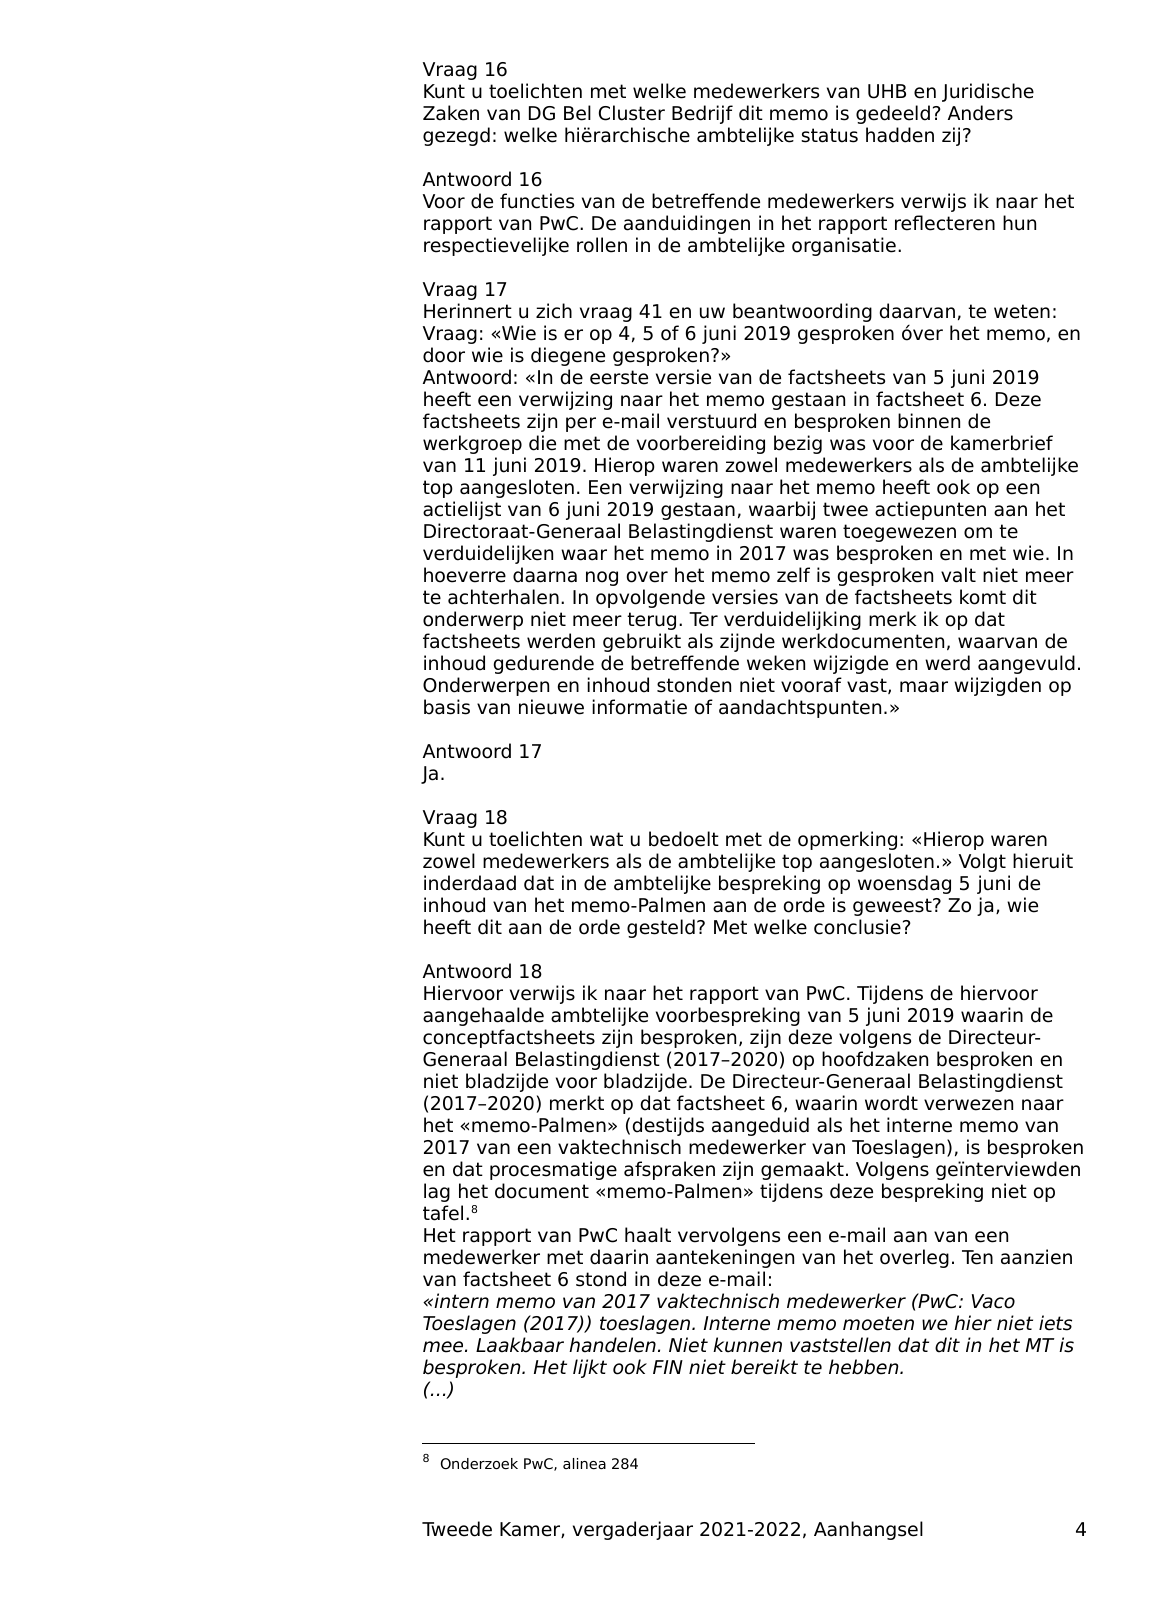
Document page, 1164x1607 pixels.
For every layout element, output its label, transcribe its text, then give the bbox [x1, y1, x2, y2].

text Onderzoek PwC, alinea 284 [422, 1452, 1087, 1474]
text Het rapport van PwC haalt vervolgens een e-mail aan van een medewerker met daarin aantekeningen van het overleg. Ten aanzien van factsheet 6 stond in deze e-mail: [422, 1225, 1087, 1291]
text Vraag 17 [422, 279, 1087, 301]
text Kunt u toelichten met welke medewerkers van UHB en Juridische Zaken van DG Bel Cluster Bedrijf dit memo is gedeeld? Anders gezegd: welke hiërarchische ambtelijke status hadden zij? [422, 81, 1087, 147]
text Hiervoor verwijs ik naar het rapport van PwC. Tijdens de hiervoor aangehaalde ambtelijke voorbespreking van 5 juni 2019 waarin de conceptfactsheets zijn besproken, zijn deze volgens de Directeur-Generaal Belastingdienst (2017–2020) op hoofdzaken besproken en niet bladzijde voor bladzijde. De Directeur-Generaal Belastingdienst (2017–2020) merkt op dat factsheet 6, waarin wordt verwezen naar het «memo-Palmen» (destijds aangeduid als het interne memo van 2017 van een vaktechnisch medewerker van Toeslagen), is besproken en dat procesmatige afspraken zijn gemaakt. Volgens geïnterviewden lag het document «memo-Palmen» tijdens deze bespreking niet op tafel. [422, 983, 1087, 1225]
text Antwoord 18 [422, 961, 1087, 983]
text Antwoord 16 [422, 169, 1087, 191]
text Kunt u toelichten wat u bedoelt met de opmerking: «Hierop waren zowel medewerkers als de ambtelijke top aangesloten.» Volgt hieruit inderdaad dat in de ambtelijke bespreking op woensdag 5 juni de inhoud van het memo-Palmen aan de orde is geweest? Zo ja, wie heeft dit aan de orde gesteld? Met welke conclusie? [422, 829, 1087, 939]
text «intern memo van 2017 vaktechnisch medewerker (PwC: Vaco Toeslagen (2017)) toeslagen. Interne memo moeten we hier niet iets mee. Laakbaar handelen. Niet kunnen vaststellen dat dit in het MT is besproken. Het lijkt ook FIN niet bereikt te hebben. [422, 1291, 1087, 1379]
text Vraag: «Wie is er op 4, 5 of 6 juni 2019 gesproken óver het memo, en door wie is diegene gesproken?» [422, 323, 1087, 367]
text Vraag 16 [422, 59, 1087, 81]
text Ja. [422, 763, 1087, 785]
text Antwoord: «In de eerste versie van de factsheets van 5 juni 2019 heeft een verwijzing naar het memo gestaan in factsheet 6. Deze factsheets zijn per e-mail verstuurd en besproken binnen de werkgroep die met de voorbereiding bezig was voor de kamerbrief van 11 juni 2019. Hierop waren zowel medewerkers als de ambtelijke top aangesloten. Een verwijzing naar het memo heeft ook op een actielijst van 6 juni 2019 gestaan, waarbij twee actiepunten aan het Directoraat-Generaal Belastingdienst waren toegewezen om te verduidelijken waar het memo in 2017 was besproken en met wie. In hoeverre daarna nog over het memo zelf is gesproken valt niet meer te achterhalen. In opvolgende versies van de factsheets komt dit onderwerp niet meer terug. Ter verduidelijking merk ik op dat factsheets werden gebruikt als zijnde werkdocumenten, waarvan de inhoud gedurende de betreffende weken wijzigde en werd aangevuld. Onderwerpen en inhoud stonden niet vooraf vast, maar wijzigden op basis van nieuwe informatie of aandachtspunten.» [422, 367, 1087, 719]
text Voor de functies van de betreffende medewerkers verwijs ik naar het rapport van PwC. De aanduidingen in het rapport reflecteren hun respectievelijke rollen in de ambtelijke organisatie. [422, 191, 1087, 257]
text Antwoord 17 [422, 741, 1087, 763]
text Herinnert u zich vraag 41 en uw beantwoording daarvan, te weten: [422, 301, 1087, 323]
text (...) [422, 1379, 1087, 1401]
text Vraag 18 [422, 807, 1087, 829]
